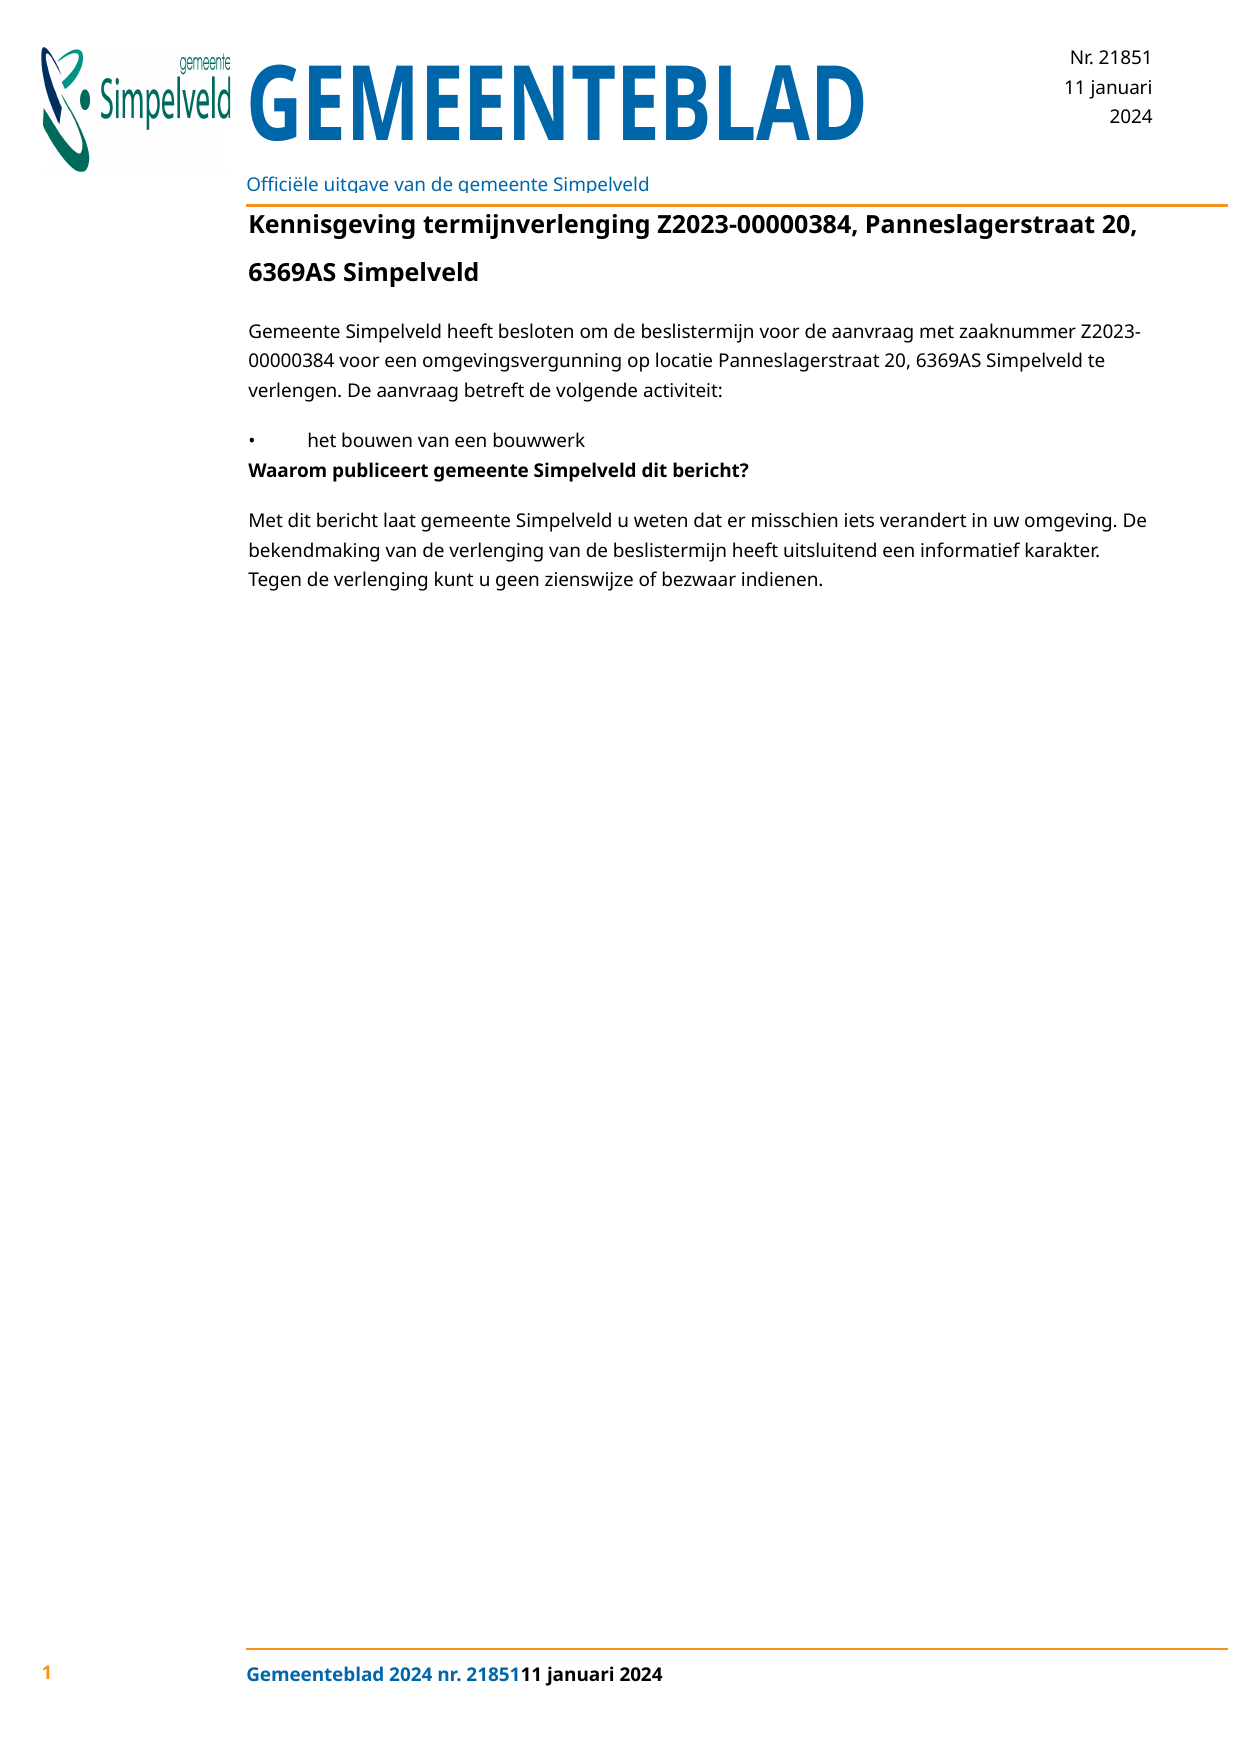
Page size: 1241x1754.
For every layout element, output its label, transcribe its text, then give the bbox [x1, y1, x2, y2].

text Waarom publiceert gemeente Simpelveld dit bericht? [248, 457, 1152, 483]
text Gemeente Simpelveld heeft besloten om de beslistermijn voor de aanvraag met zaaknummer Z2023-00000384 voor een omgevingsvergunning op locatie Panneslagerstraat 20, 6369AS Simpelveld te verlengen. De aanvraag betreft de volgende activiteit: [248, 318, 1152, 403]
picture [41, 47, 231, 172]
text Kennisgeving termijnverlenging Z2023-00000384, Panneslagerstraat 20, 6369AS Simpelveld [248, 207, 1152, 288]
list het bouwen van een bouwwerk [248, 427, 1152, 453]
text Met dit bericht laat gemeente Simpelveld u weten dat er misschien iets verandert in uw omgeving. De bekendmaking van de verlenging van de beslistermijn heeft uitsluitend een informatief karakter. Tegen de verlenging kunt u geen zienswijze of bezwaar indienen. [248, 507, 1152, 592]
